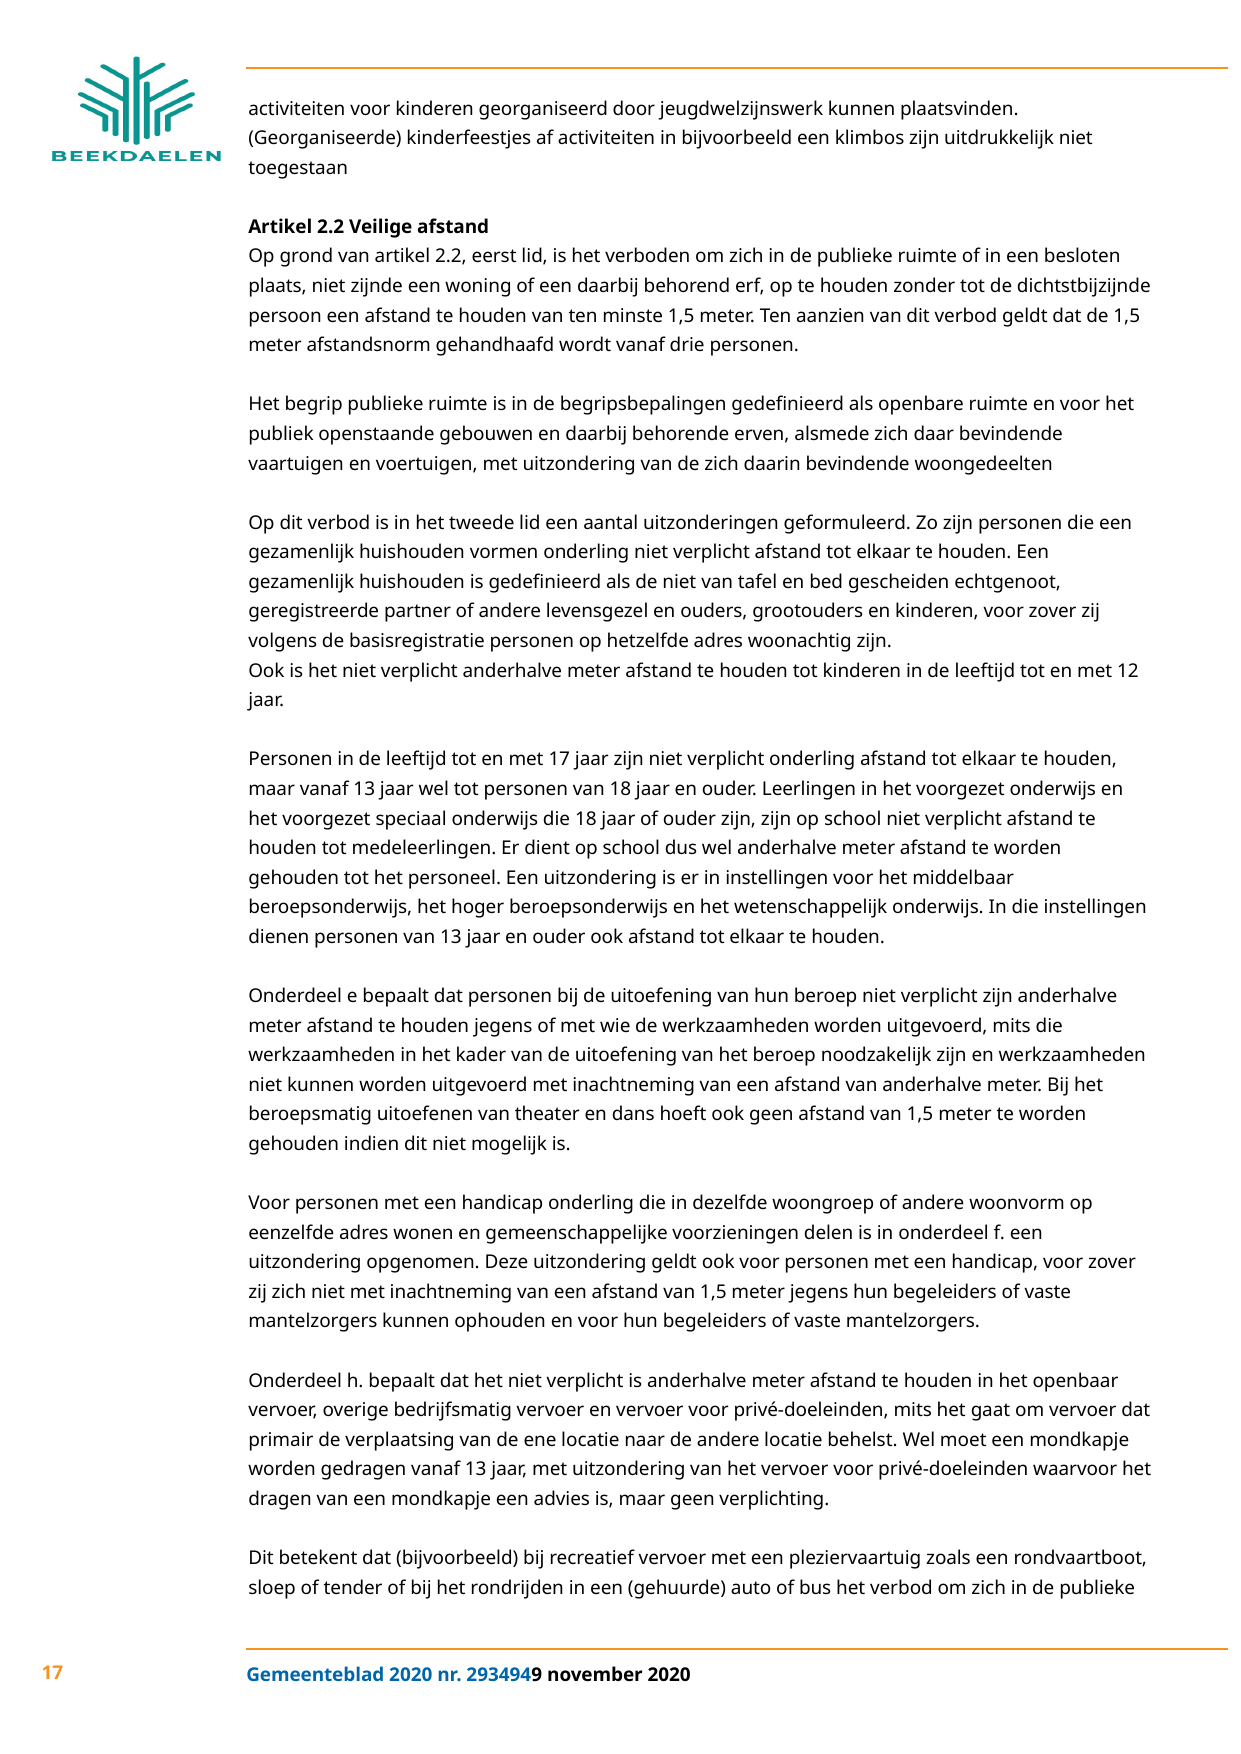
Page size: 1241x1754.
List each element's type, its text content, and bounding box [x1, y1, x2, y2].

picture [41, 47, 231, 172]
text Onderdeel h. bepaalt dat het niet verplicht is anderhalve meter afstand te houden in het openbaar vervoer, overige bedrijfsmatig vervoer en vervoer voor privé-doeleinden, mits het gaat om vervoer dat primair de verplaatsing van de ene locatie naar de andere locatie behelst. Wel moet een mondkapje worden gedragen vanaf 13 jaar, met uitzondering van het vervoer voor privé-doeleinden waarvoor het dragen van een mondkapje een advies is, maar geen verplichting. [248, 1367, 1152, 1511]
text Onderdeel e bepaalt dat personen bij de uitoefening van hun beroep niet verplicht zijn anderhalve meter afstand te houden jegens of met wie de werkzaamheden worden uitgevoerd, mits die werkzaamheden in het kader van de uitoefening van het beroep noodzakelijk zijn en werkzaamheden niet kunnen worden uitgevoerd met inachtneming van een afstand van anderhalve meter. Bij het beroepsmatig uitoefenen van theater en dans hoeft ook geen afstand van 1,5 meter te worden gehouden indien dit niet mogelijk is. [248, 982, 1152, 1156]
text Op dit verbod is in het tweede lid een aantal uitzonderingen geformuleerd. Zo zijn personen die een gezamenlijk huishouden vormen onderling niet verplicht afstand tot elkaar te houden. Een gezamenlijk huishouden is gedefinieerd als de niet van tafel en bed gescheiden echtgenoot, geregistreerde partner of andere levensgezel en ouders, grootouders en kinderen, voor zover zij volgens de basisregistratie personen op hetzelfde adres woonachtig zijn. [248, 509, 1152, 653]
text Dit betekent dat (bijvoorbeeld) bij recreatief vervoer met een pleziervaartuig zoals een rondvaartboot, sloep of tender of bij het rondrijden in een (gehuurde) auto of bus het verbod om zich in de publieke [248, 1544, 1152, 1600]
text Ook is het niet verplicht anderhalve meter afstand te houden tot kinderen in de leeftijd tot en met 12 jaar. [248, 657, 1152, 712]
text Artikel 2.2 Veilige afstand [248, 213, 1152, 239]
text Personen in de leeftijd tot en met 17 jaar zijn niet verplicht onderling afstand tot elkaar te houden, maar vanaf 13 jaar wel tot personen van 18 jaar en ouder. Leerlingen in het voorgezet onderwijs en het voorgezet speciaal onderwijs die 18 jaar of ouder zijn, zijn op school niet verplicht afstand te houden tot medeleerlingen. Er dient op school dus wel anderhalve meter afstand te worden gehouden tot het personeel. Een uitzondering is er in instellingen voor het middelbaar beroepsonderwijs, het hoger beroepsonderwijs en het wetenschappelijk onderwijs. In die instellingen dienen personen van 13 jaar en ouder ook afstand tot elkaar te houden. [248, 746, 1152, 949]
text Voor personen met een handicap onderling die in dezelfde woongroep of andere woonvorm op eenzelfde adres wonen en gemeenschappelijke voorzieningen delen is in onderdeel f. een uitzondering opgenomen. Deze uitzondering geldt ook voor personen met een handicap, voor zover zij zich niet met inachtneming van een afstand van 1,5 meter jegens hun begeleiders of vaste mantelzorgers kunnen ophouden en voor hun begeleiders of vaste mantelzorgers. [248, 1189, 1152, 1333]
text Het begrip publieke ruimte is in de begripsbepalingen gedefinieerd als openbare ruimte en voor het publiek openstaande gebouwen en daarbij behorende erven, alsmede zich daar bevindende vaartuigen en voertuigen, met uitzondering van de zich daarin bevindende woongedeelten [248, 391, 1152, 476]
text Op grond van artikel 2.2, eerst lid, is het verboden om zich in de publieke ruimte of in een besloten plaats, niet zijnde een woning of een daarbij behorend erf, op te houden zonder tot de dichtstbijzijnde persoon een afstand te houden van ten minste 1,5 meter. Ten aanzien van dit verbod geldt dat de 1,5 meter afstandsnorm gehandhaafd wordt vanaf drie personen. [248, 243, 1152, 357]
text activiteiten voor kinderen georganiseerd door jeugdwelzijnswerk kunnen plaatsvinden. (Georganiseerde) kinderfeestjes af activiteiten in bijvoorbeeld een klimbos zijn uitdrukkelijk niet toegestaan [248, 95, 1152, 180]
